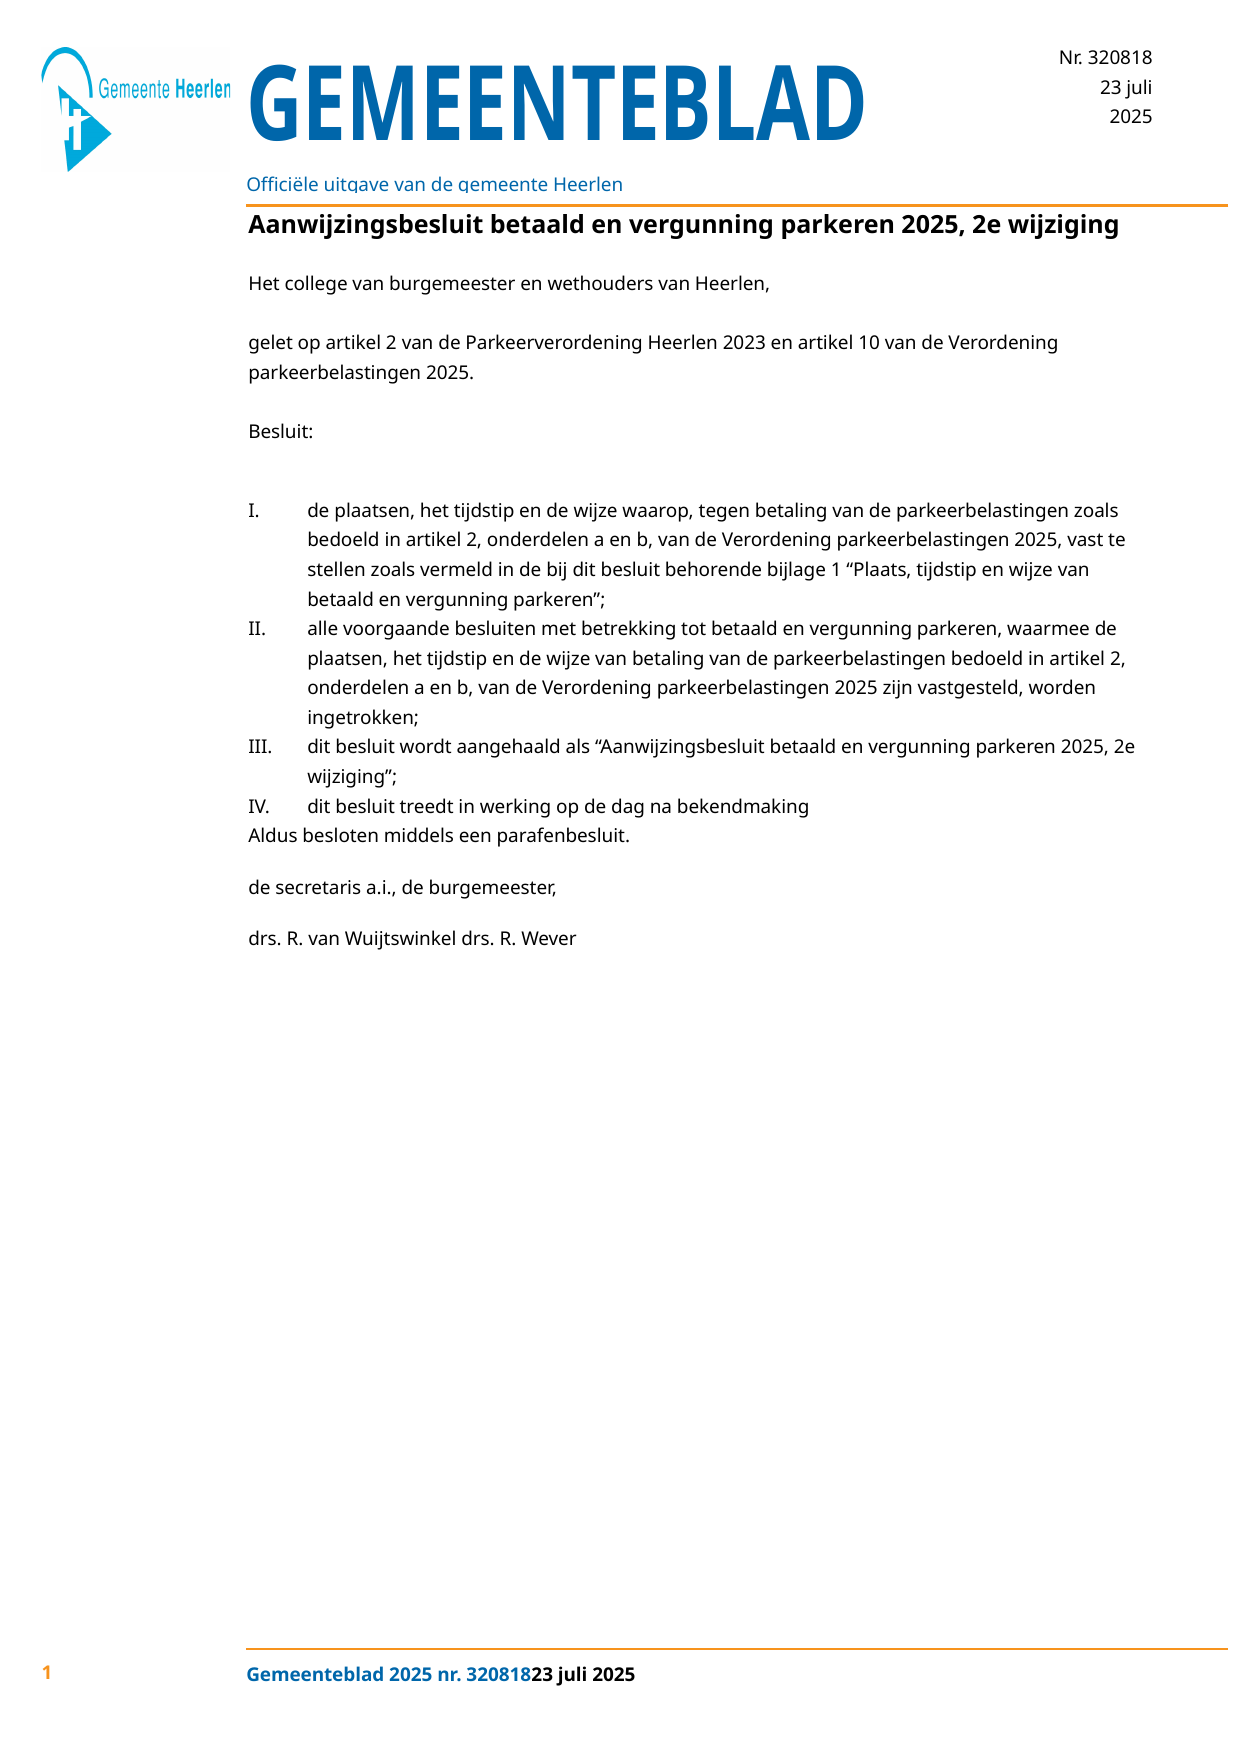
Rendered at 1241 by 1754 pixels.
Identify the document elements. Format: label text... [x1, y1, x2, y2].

text Aanwijzingsbesluit betaald en vergunning parkeren 2025, 2e wijziging [248, 207, 1152, 241]
list dit besluit treedt in werking op de dag na bekendmaking [248, 793, 1152, 819]
text gelet op artikel 2 van de Parkeerverordening Heerlen 2023 en artikel 10 van de Verordening parkeerbelastingen 2025. [248, 329, 1152, 385]
text Aldus besloten middels een parafenbesluit. [248, 822, 1152, 848]
text Besluit: [248, 418, 1152, 444]
list de plaatsen, het tijdstip en de wijze waarop, tegen betaling van de parkeerbelastingen zoals bedoeld in artikel 2, onderdelen a en b, van de Verordening parkeerbelastingen 2025, vast te stellen zoals vermeld in de bij dit besluit behorende bijlage 1 “Plaats, tijdstip en wijze van betaald en vergunning parkeren”; [248, 497, 1152, 612]
picture [41, 47, 59, 70]
picture [41, 47, 231, 172]
list alle voorgaande besluiten met betrekking tot betaald en vergunning parkeren, waarmee de plaatsen, het tijdstip en de wijze van betaling van de parkeerbelastingen bedoeld in artikel 2, onderdelen a en b, van de Verordening parkeerbelastingen 2025 zijn vastgesteld, worden ingetrokken; [248, 615, 1152, 730]
text de secretaris a.i., de burgemeester, [248, 874, 1152, 900]
text Het college van burgemeester en wethouders van Heerlen, [248, 270, 1152, 296]
list dit besluit wordt aangehaald als “Aanwijzingsbesluit betaald en vergunning parkeren 2025, 2e wijziging”; [248, 734, 1152, 789]
text drs. R. van Wuijtswinkel drs. R. Wever [248, 925, 1152, 951]
